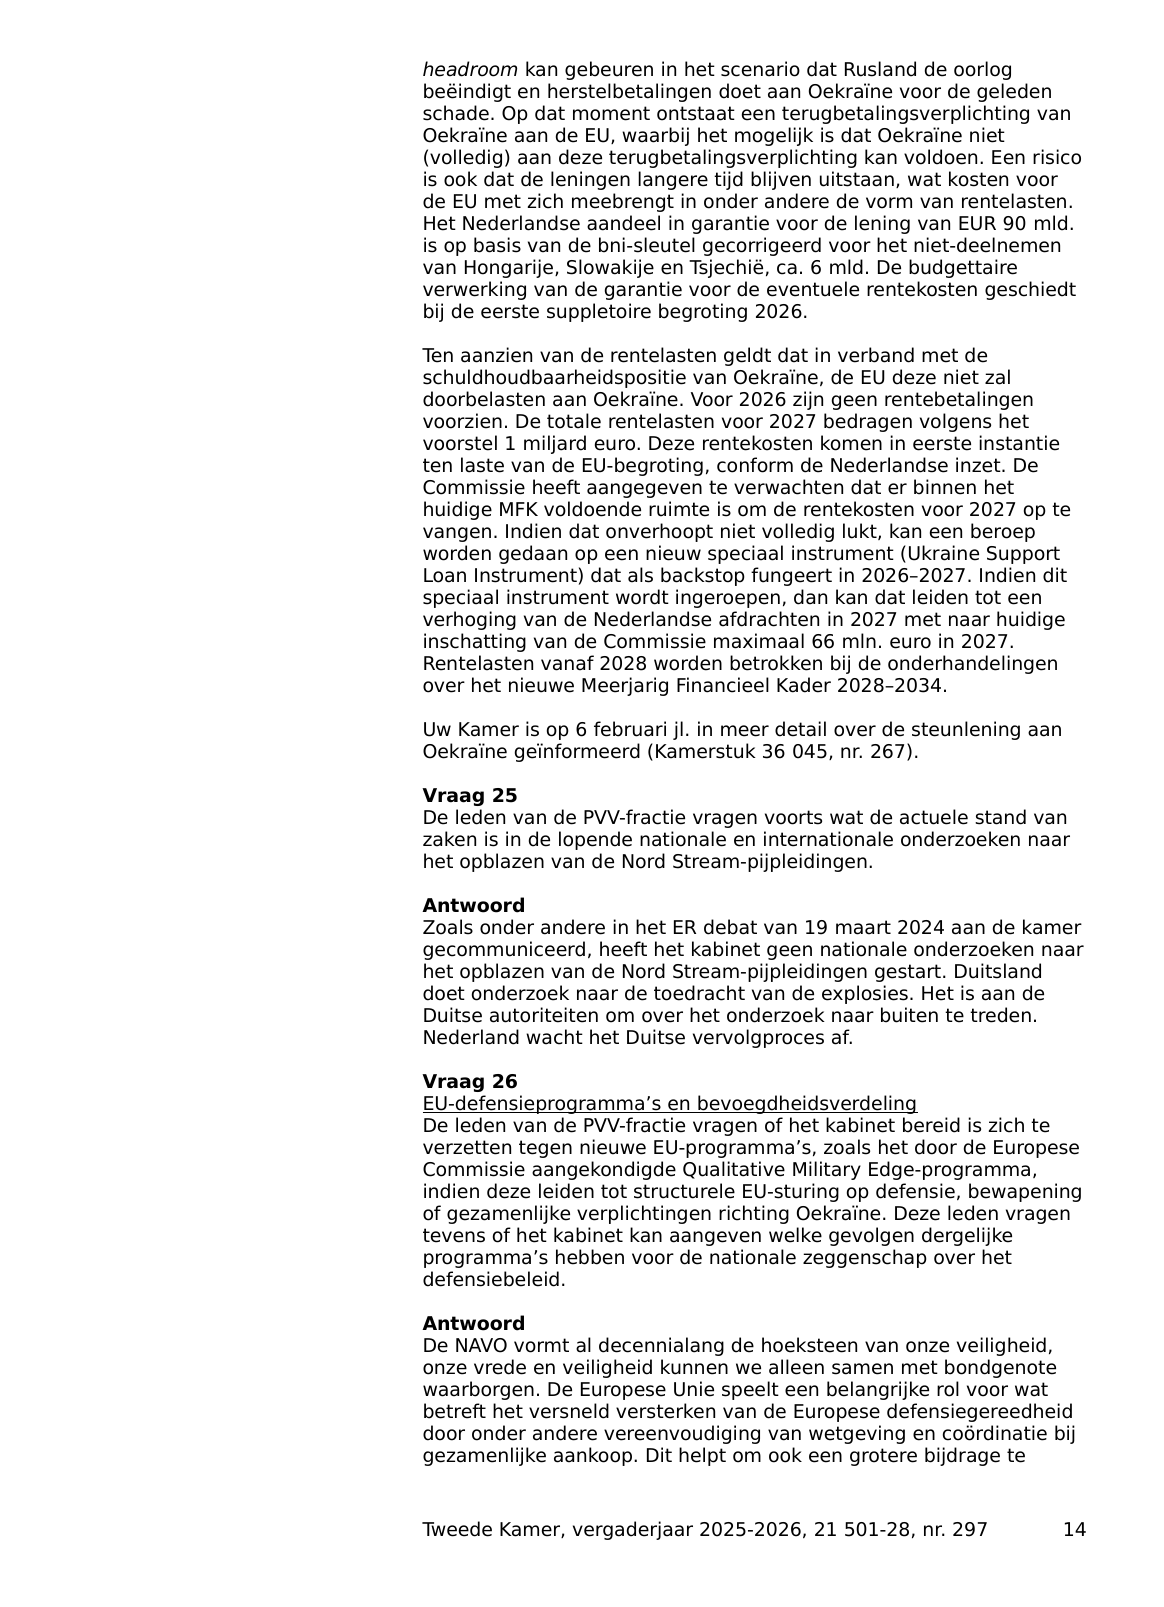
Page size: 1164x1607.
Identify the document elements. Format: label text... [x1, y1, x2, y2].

text Zoals onder andere in het ER debat van 19 maart 2024 aan de kamer gecommuniceerd, heeft het kabinet geen nationale onderzoeken naar het opblazen van de Nord Stream-pijpleidingen gestart. Duitsland doet onderzoek naar de toedracht van de explosies. Het is aan de Duitse autoriteiten om over het onderzoek naar buiten te treden. Nederland wacht het Duitse vervolgproces af. [422, 917, 1087, 1049]
text Ten aanzien van de rentelasten geldt dat in verband met de schuldhoudbaarheidspositie van Oekraïne, de EU deze niet zal doorbelasten aan Oekraïne. Voor 2026 zijn geen rentebetalingen voorzien. De totale rentelasten voor 2027 bedragen volgens het voorstel 1 miljard euro. Deze rentekosten komen in eerste instantie ten laste van de EU-begroting, conform de Nederlandse inzet. De Commissie heeft aangegeven te verwachten dat er binnen het huidige MFK voldoende ruimte is om de rentekosten voor 2027 op te vangen. Indien dat onverhoopt niet volledig lukt, kan een beroep worden gedaan op een nieuw speciaal instrument (Ukraine Support Loan Instrument) dat als backstop fungeert in 2026–2027. Indien dit speciaal instrument wordt ingeroepen, dan kan dat leiden tot een verhoging van de Nederlandse afdrachten in 2027 met naar huidige inschatting van de Commissie maximaal 66 mln. euro in 2027. Rentelasten vanaf 2028 worden betrokken bij de onderhandelingen over het nieuwe Meerjarig Financieel Kader 2028–2034. [422, 345, 1087, 697]
text EU-defensieprogramma’s en bevoegdheidsverdeling [422, 1093, 1087, 1115]
text Antwoord [422, 1313, 1087, 1335]
text headroom kan gebeuren in het scenario dat Rusland de oorlog beëindigt en herstelbetalingen doet aan Oekraïne voor de geleden schade. Op dat moment ontstaat een terugbetalingsverplichting van Oekraïne aan de EU, waarbij het mogelijk is dat Oekraïne niet (volledig) aan deze terugbetalingsverplichting kan voldoen. Een risico is ook dat de leningen langere tijd blijven uitstaan, wat kosten voor de EU met zich meebrengt in onder andere de vorm van rentelasten. Het Nederlandse aandeel in garantie voor de lening van EUR 90 mld. is op basis van de bni-sleutel gecorrigeerd voor het niet-deelnemen van Hongarije, Slowakije en Tsjechië, ca. 6 mld. De budgettaire verwerking van de garantie voor de eventuele rentekosten geschiedt bij de eerste suppletoire begroting 2026. [422, 59, 1087, 323]
text De leden van de PVV-fractie vragen of het kabinet bereid is zich te verzetten tegen nieuwe EU-programma’s, zoals het door de Europese Commissie aangekondigde Qualitative Military Edge-programma, indien deze leiden tot structurele EU-sturing op defensie, bewapening of gezamenlijke verplichtingen richting Oekraïne. Deze leden vragen tevens of het kabinet kan aangeven welke gevolgen dergelijke programma’s hebben voor de nationale zeggenschap over het defensiebeleid. [422, 1115, 1087, 1291]
text Uw Kamer is op 6 februari jl. in meer detail over de steunlening aan Oekraïne geïnformeerd (Kamerstuk 36 045, nr. 267). [422, 719, 1087, 763]
text Vraag 26 [422, 1071, 1087, 1093]
text De leden van de PVV-fractie vragen voorts wat de actuele stand van zaken is in de lopende nationale en internationale onderzoeken naar het opblazen van de Nord Stream-pijpleidingen. [422, 807, 1087, 873]
text Antwoord [422, 895, 1087, 917]
text De NAVO vormt al decennialang de hoeksteen van onze veiligheid, onze vrede en veiligheid kunnen we alleen samen met bondgenote waarborgen. De Europese Unie speelt een belangrijke rol voor wat betreft het versneld versterken van de Europese defensiegereedheid door onder andere vereenvoudiging van wetgeving en coördinatie bij gezamenlijke aankoop. Dit helpt om ook een grotere bijdrage te [422, 1335, 1087, 1467]
text Vraag 25 [422, 785, 1087, 807]
